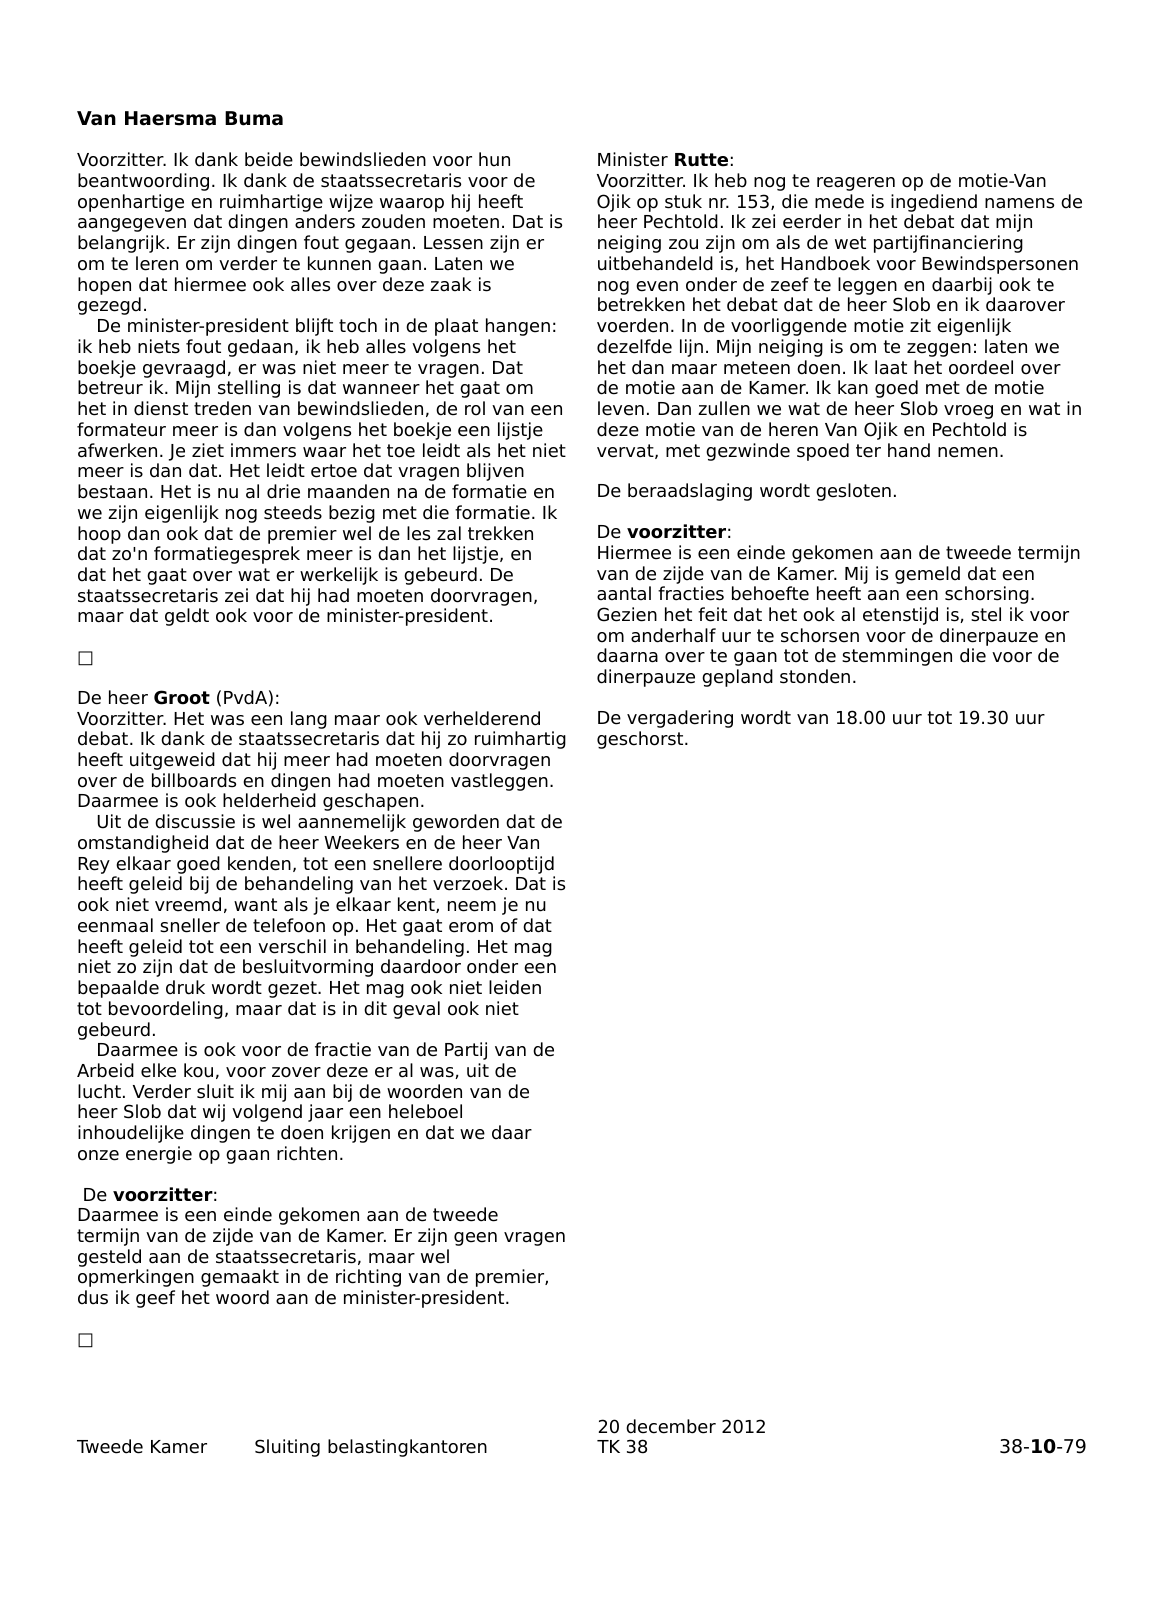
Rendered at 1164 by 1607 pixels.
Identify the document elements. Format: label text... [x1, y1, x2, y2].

text Uit de discussie is wel aannemelijk geworden dat de omstandigheid dat de heer Weekers en de heer Van Rey elkaar goed kenden, tot een snellere doorlooptijd heeft geleid bij de behandeling van het verzoek. Dat is ook niet vreemd, want als je elkaar kent, neem je nu eenmaal sneller de telefoon op. Het gaat erom of dat heeft geleid tot een verschil in behandeling. Het mag niet zo zijn dat de besluitvorming daardoor onder een bepaalde druk wordt gezet. Het mag ook niet leiden tot bevoordeling, maar dat is in dit geval ook niet gebeurd. [77, 812, 567, 1040]
text Daarmee is ook voor de fractie van de Partij van de Arbeid elke kou, voor zover deze er al was, uit de lucht. Verder sluit ik mij aan bij de woorden van de heer Slob dat wij volgend jaar een heleboel inhoudelijke dingen te doen krijgen en dat we daar onze energie op gaan richten. [77, 1040, 567, 1164]
text Voorzitter. Het was een lang maar ook verhelderend debat. Ik dank de staatssecretaris dat hij zo ruimhartig heeft uitgeweid dat hij meer had moeten doorvragen over de billboards en dingen had moeten vastleggen. Daarmee is ook helderheid geschapen. [77, 708, 567, 812]
text De heer Groot (PvdA): [77, 688, 567, 708]
text De vergadering wordt van 18.00 uur tot 19.30 uur geschorst. [596, 708, 1087, 749]
text De beraadslaging wordt gesloten. [596, 481, 1087, 502]
text De minister-president blijft toch in de plaat hangen: ik heb niets fout gedaan, ik heb alles volgens het boekje gevraagd, er was niet meer te vragen. Dat betreur ik. Mijn stelling is dat wanneer het gaat om het in dienst treden van bewindslieden, de rol van een formateur meer is dan volgens het boekje een lijstje afwerken. Je ziet immers waar het toe leidt als het niet meer is dan dat. Het leidt ertoe dat vragen blijven bestaan. Het is nu al drie maanden na de formatie en we zijn eigenlijk nog steeds bezig met die formatie. Ik hoop dan ook dat de premier wel de les zal trekken dat zo'n formatiegesprek meer is dan het lijstje, en dat het gaat over wat er werkelijk is gebeurd. De staatssecretaris zei dat hij had moeten doorvragen, maar dat geldt ook voor de minister-president. [77, 316, 567, 627]
text Voorzitter. Ik dank beide bewindslieden voor hun beantwoording. Ik dank de staatssecretaris voor de openhartige en ruimhartige wijze waarop hij heeft aangegeven dat dingen anders zouden moeten. Dat is belangrijk. Er zijn dingen fout gegaan. Lessen zijn er om te leren om verder te kunnen gaan. Laten we hopen dat hiermee ook alles over deze zaak is gezegd. [77, 150, 567, 316]
text □ [77, 1329, 567, 1349]
text Daarmee is een einde gekomen aan de tweede termijn van de zijde van de Kamer. Er zijn geen vragen gesteld aan de staatssecretaris, maar wel opmerkingen gemaakt in de richting van de premier, dus ik geef het woord aan de minister-president. [77, 1205, 567, 1309]
text Voorzitter. Ik heb nog te reageren op de motie-Van Ojik op stuk nr. 153, die mede is ingediend namens de heer Pechtold. Ik zei eerder in het debat dat mijn neiging zou zijn om als de wet partijfinanciering uitbehandeld is, het Handboek voor Bewindspersonen nog even onder de zeef te leggen en daarbij ook te betrekken het debat dat de heer Slob en ik daarover voerden. In de voorliggende motie zit eigenlijk dezelfde lijn. Mijn neiging is om te zeggen: laten we het dan maar meteen doen. Ik laat het oordeel over de motie aan de Kamer. Ik kan goed met de motie leven. Dan zullen we wat de heer Slob vroeg en wat in deze motie van de heren Van Ojik en Pechtold is vervat, met gezwinde spoed ter hand nemen. [596, 171, 1087, 461]
text □ [77, 647, 567, 668]
text Minister Rutte: [596, 150, 1087, 171]
text De voorzitter: [77, 1184, 567, 1205]
text Hiermee is een einde gekomen aan de tweede termijn van de zijde van de Kamer. Mij is gemeld dat een aantal fracties behoefte heeft aan een schorsing. Gezien het feit dat het ook al etenstijd is, stel ik voor om anderhalf uur te schorsen voor de dinerpauze en daarna over te gaan tot de stemmingen die voor de dinerpauze gepland stonden. [596, 543, 1087, 688]
text De voorzitter: [596, 522, 1087, 543]
